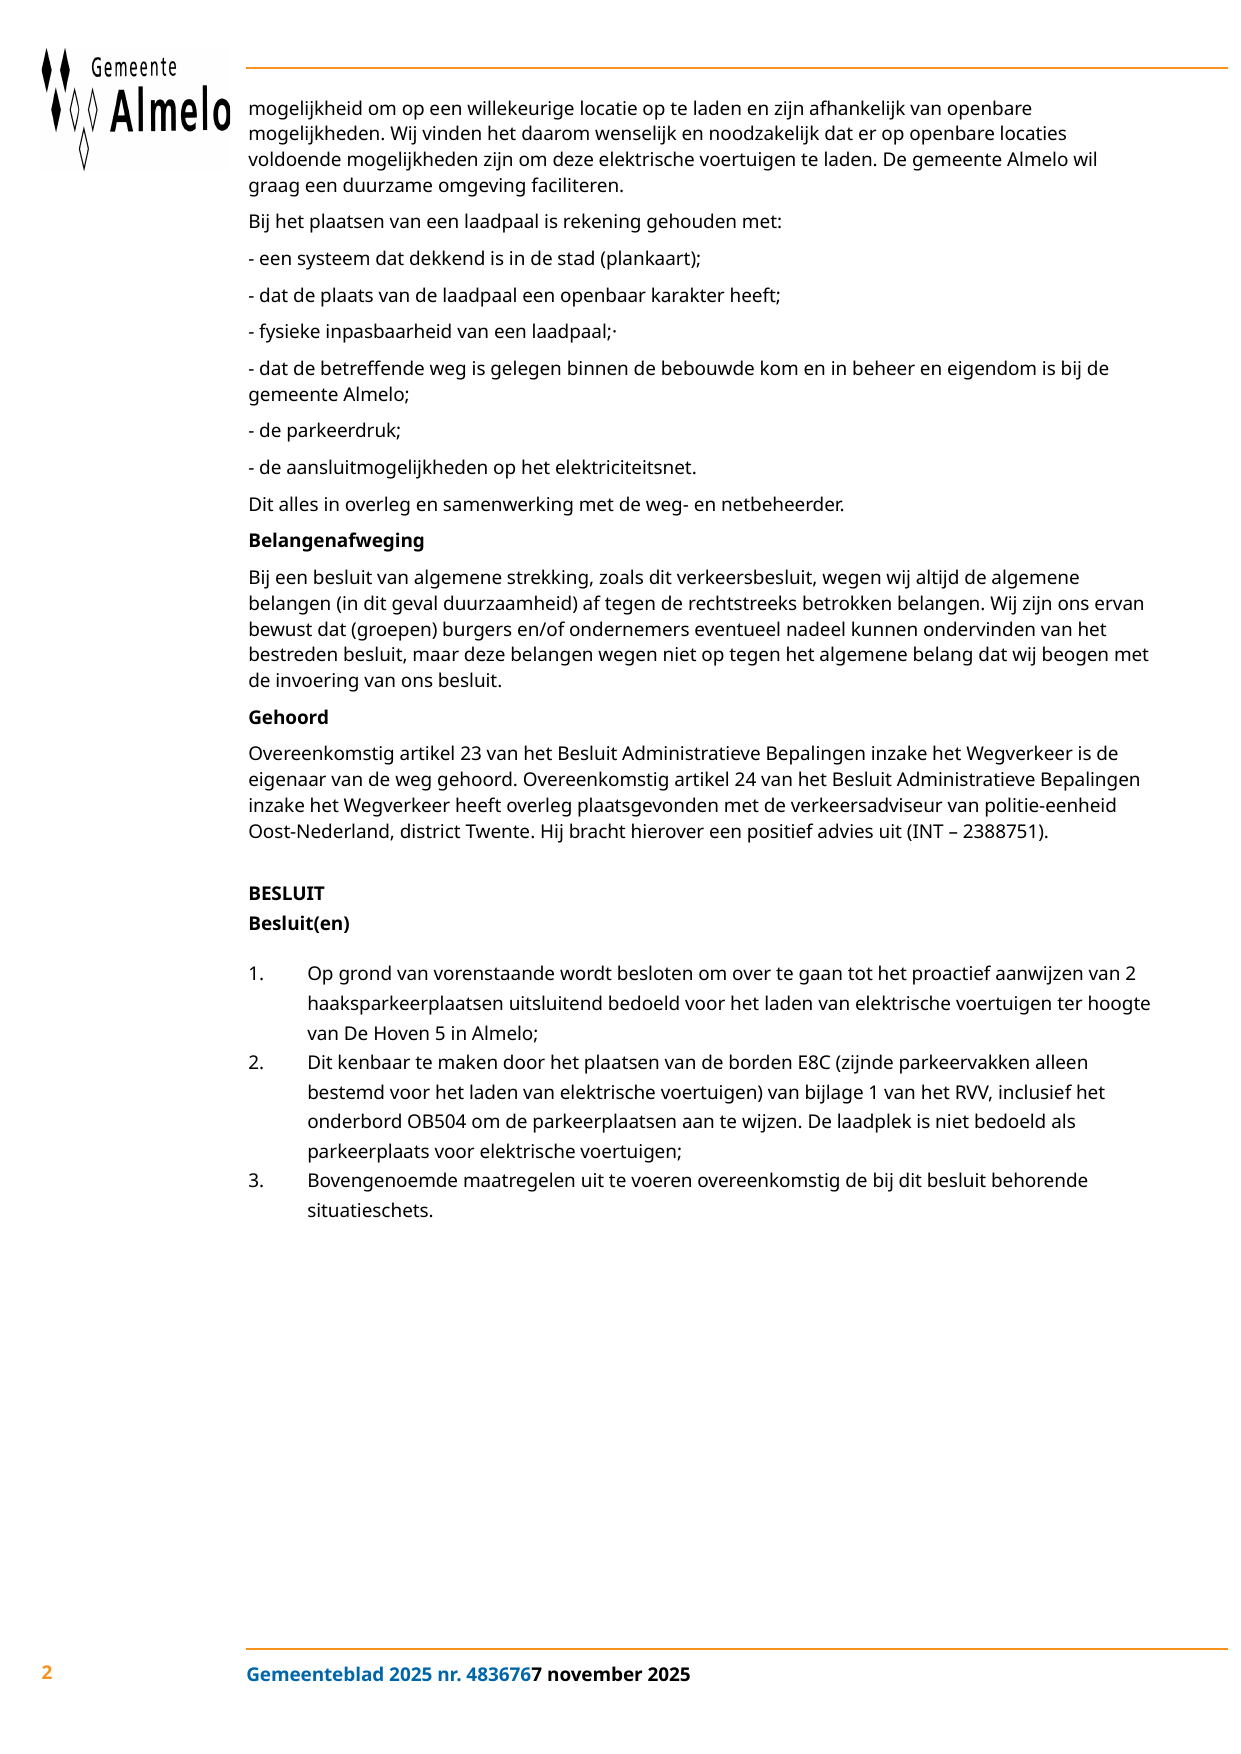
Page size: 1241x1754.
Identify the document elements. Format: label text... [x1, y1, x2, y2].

text Overeenkomstig artikel 23 van het Besluit Administratieve Bepalingen inzake het Wegverkeer is de eigenaar van de weg gehoord. Overeenkomstig artikel 24 van het Besluit Administratieve Bepalingen inzake het Wegverkeer heeft overleg plaatsgevonden met de verkeersadviseur van politie-eenheid Oost-Nederland, district Twente. Hij bracht hierover een positief advies uit (INT – 2388751). [248, 741, 1152, 843]
text - de aansluitmogelijkheden op het elektriciteitsnet. [248, 454, 1152, 480]
picture [41, 47, 231, 172]
text - dat de betreffende weg is gelegen binnen de bebouwde kom en in beheer en eigendom is bij de gemeente Almelo; [248, 355, 1152, 407]
text Belangenafweging [248, 528, 1152, 553]
text - fysieke inpasbaarheid van een laadpaal;· [248, 319, 1152, 344]
text Dit alles in overleg en samenwerking met de weg- en netbeheerder. [248, 491, 1152, 517]
text Besluit(en) [248, 910, 1152, 936]
text Bij een besluit van algemene strekking, zoals dit verkeersbesluit, wegen wij altijd de algemene belangen (in dit geval duurzaamheid) af tegen de rechtstreeks betrokken belangen. Wij zijn ons ervan bewust dat (groepen) burgers en/of ondernemers eventueel nadeel kunnen ondervinden van het bestreden besluit, maar deze belangen wegen niet op tegen het algemene belang dat wij beogen met de invoering van ons besluit. [248, 564, 1152, 693]
text mogelijkheid om op een willekeurige locatie op te laden en zijn afhankelijk van openbare mogelijkheden. Wij vinden het daarom wenselijk en noodzakelijk dat er op openbare locaties voldoende mogelijkheden zijn om deze elektrische voertuigen te laden. De gemeente Almelo wil graag een duurzame omgeving faciliteren. [248, 95, 1152, 198]
text Gehoord [248, 704, 1152, 730]
text - dat de plaats van de laadpaal een openbaar karakter heeft; [248, 282, 1152, 308]
text Bij het plaatsen van een laadpaal is rekening gehouden met: [248, 209, 1152, 234]
list Bovengenoemde maatregelen uit te voeren overeenkomstig de bij dit besluit behorende situatieschets. [248, 1168, 1152, 1223]
text - een systeem dat dekkend is in de stad (plankaart); [248, 245, 1152, 271]
text BESLUIT [248, 881, 1152, 906]
text - de parkeerdruk; [248, 418, 1152, 443]
list Dit kenbaar te maken door het plaatsen van de borden E8C (zijnde parkeervakken alleen bestemd voor het laden van elektrische voertuigen) van bijlage 1 van het RVV, inclusief het onderbord OB504 om de parkeerplaatsen aan te wijzen. De laadplek is niet bedoeld als parkeerplaats voor elektrische voertuigen; [248, 1049, 1152, 1164]
list Op grond van vorenstaande wordt besloten om over te gaan tot het proactief aanwijzen van 2 haaksparkeerplaatsen uitsluitend bedoeld voor het laden van elektrische voertuigen ter hoogte van De Hoven 5 in Almelo; [248, 961, 1152, 1045]
